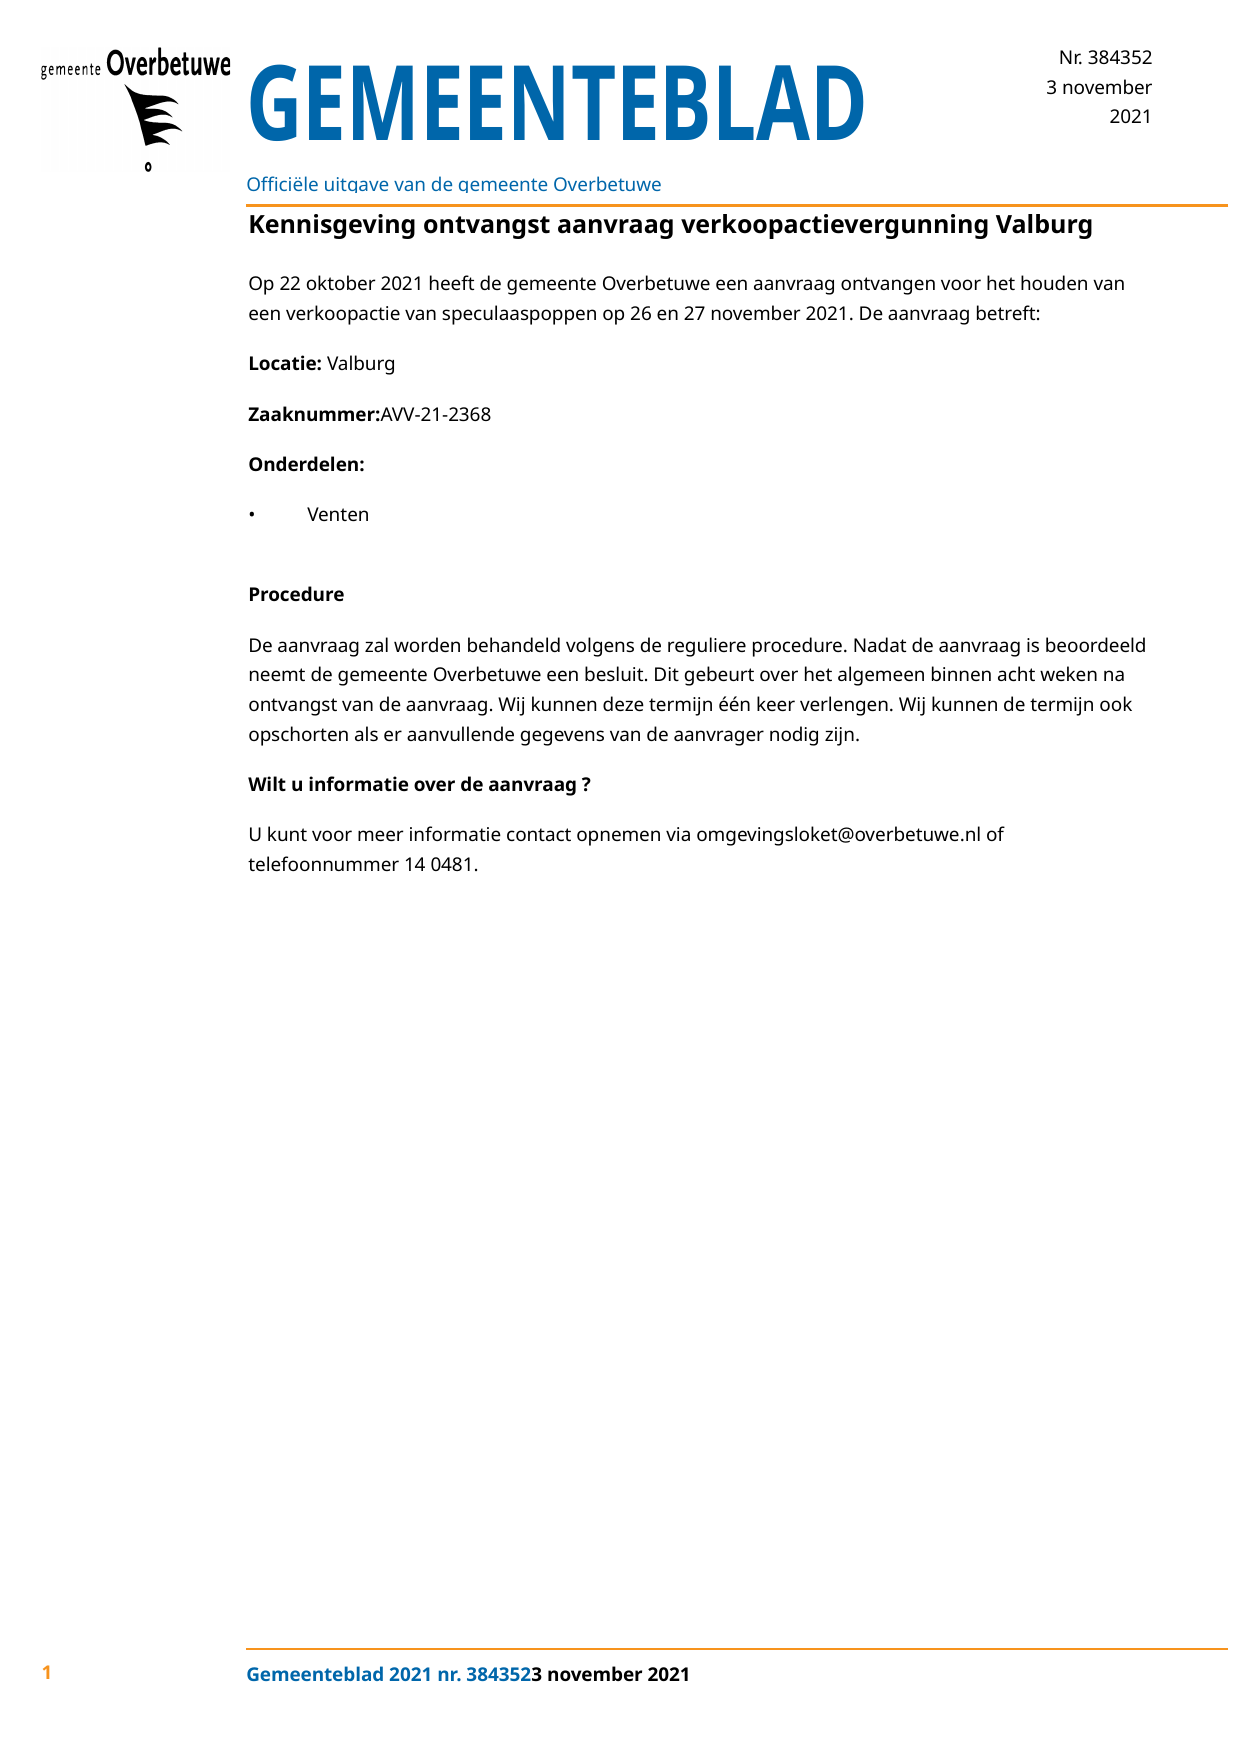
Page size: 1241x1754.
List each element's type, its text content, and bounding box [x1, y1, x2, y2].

list Venten [248, 502, 1152, 527]
text U kunt voor meer informatie contact opnemen via omgevingsloket@overbetuwe.nl of telefoonnummer 14 0481. [248, 822, 1152, 877]
text Locatie: Valburg [248, 350, 1152, 376]
picture [41, 47, 231, 172]
text Wilt u informatie over de aanvraag ? [248, 771, 1152, 797]
text Procedure [248, 582, 1152, 607]
text Kennisgeving ontvangst aanvraag verkoopactievergunning Valburg [248, 207, 1152, 241]
text De aanvraag zal worden behandeld volgens de reguliere procedure. Nadat de aanvraag is beoordeeld neemt de gemeente Overbetuwe een besluit. Dit gebeurt over het algemeen binnen acht weken na ontvangst van de aanvraag. Wij kunnen deze termijn één keer verlengen. Wij kunnen de termijn ook opschorten als er aanvullende gegevens van de aanvrager nodig zijn. [248, 632, 1152, 746]
text Zaaknummer:AVV-21-2368 [248, 401, 1152, 426]
text Onderdelen: [248, 451, 1152, 477]
text Op 22 oktober 2021 heeft de gemeente Overbetuwe een aanvraag ontvangen voor het houden van een verkoopactie van speculaaspoppen op 26 en 27 november 2021. De aanvraag betreft: [248, 270, 1152, 326]
